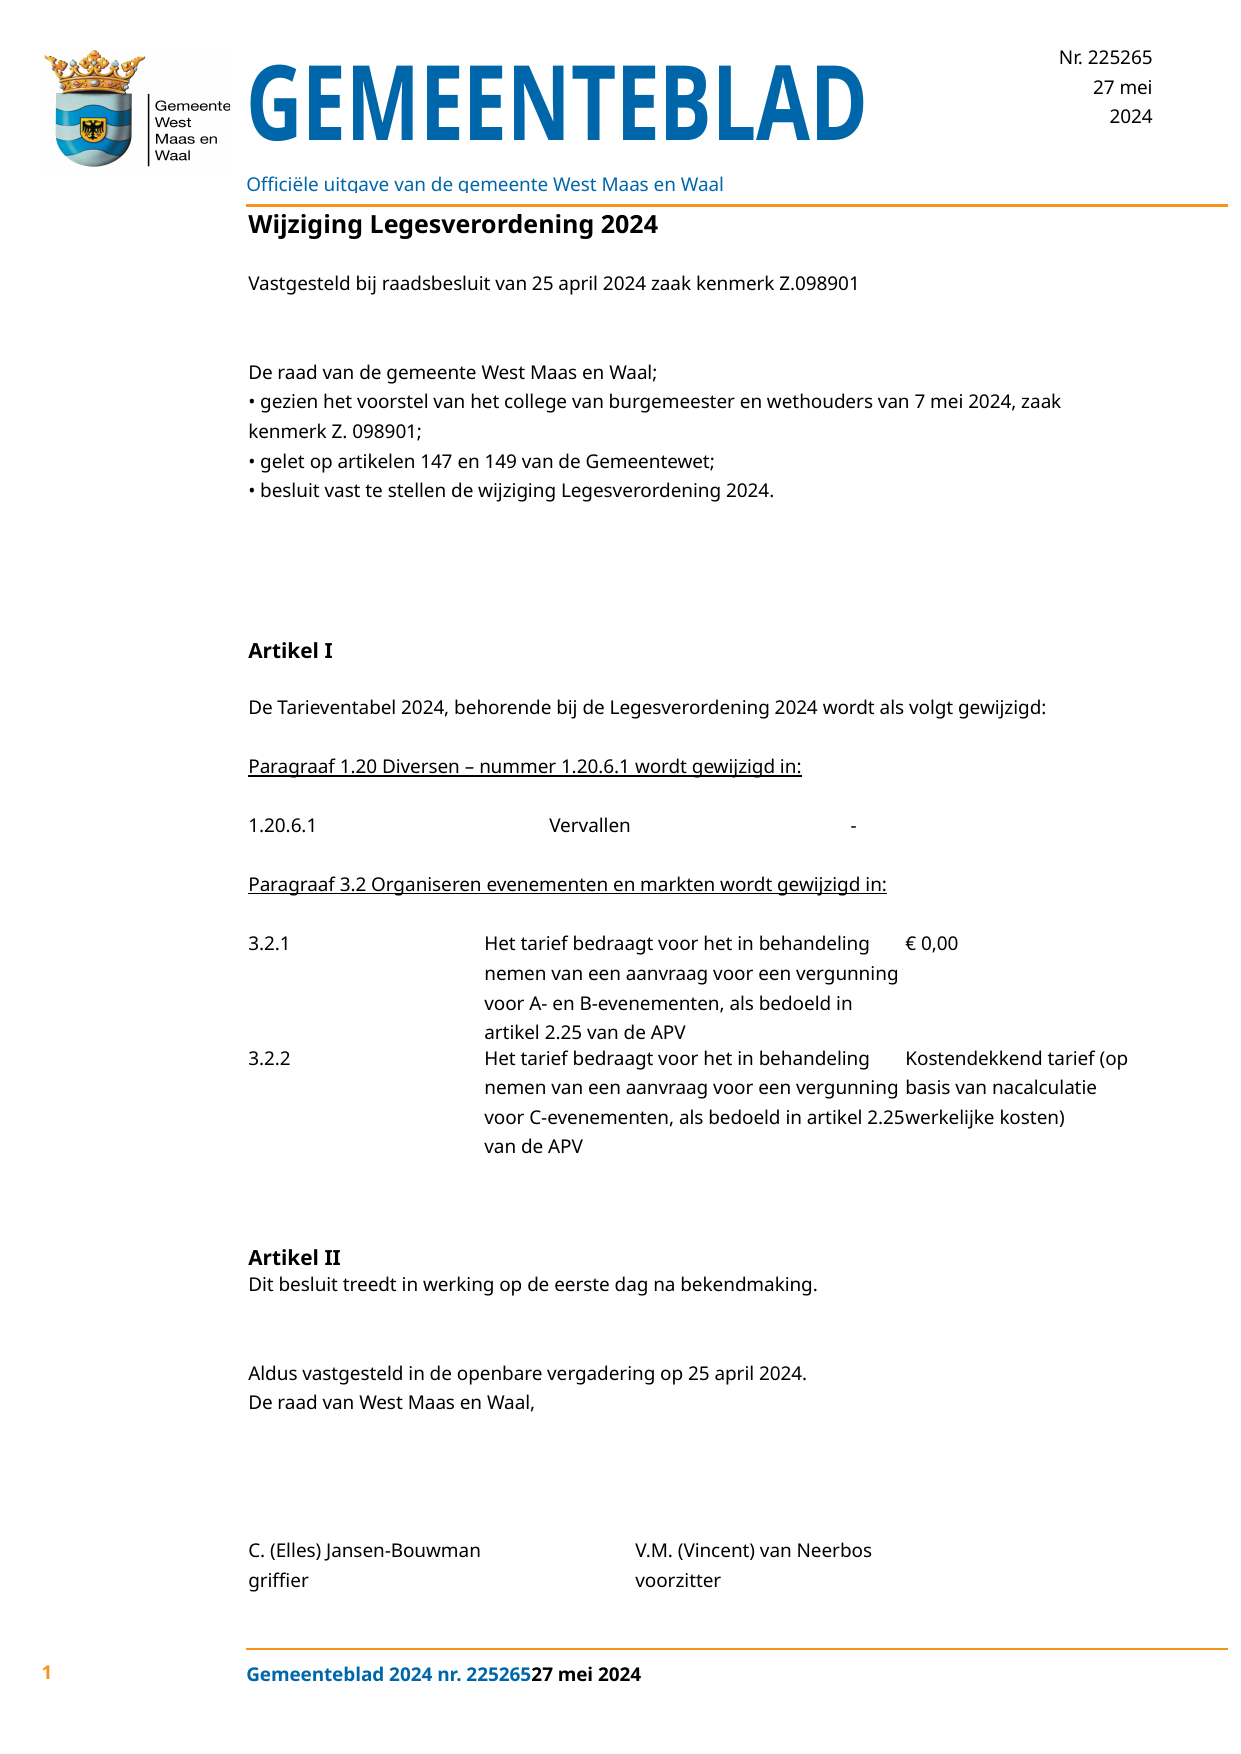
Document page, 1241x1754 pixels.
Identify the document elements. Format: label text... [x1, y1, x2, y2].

table_header V.M. (Vincent) van Neerbos voorzitter [635, 1449, 1152, 1593]
picture [41, 47, 231, 172]
table_header - [850, 813, 1152, 838]
text Artikel I [248, 636, 1152, 665]
text Aldus vastgesteld in de openbare vergadering op 25 april 2024. [248, 1360, 1152, 1386]
table_header € 0,00 [905, 931, 1152, 1045]
text Artikel II [248, 1243, 1152, 1271]
text Vastgesteld bij raadsbesluit van 25 april 2024 zaak kenmerk Z.098901 [248, 270, 1152, 296]
text Wijziging Legesverordening 2024 [248, 207, 1152, 241]
text • besluit vast te stellen de wijziging Legesverordening 2024. [248, 477, 1152, 503]
text • gelet op artikelen 147 en 149 van de Gemeentewet; [248, 448, 1152, 473]
text De Tarieventabel 2024, behorende bij de Legesverordening 2024 wordt als volgt gewijzigd: [248, 694, 1152, 720]
table_header 3.2.1 [248, 931, 484, 1045]
text Dit besluit treedt in werking op de eerste dag na bekendmaking. [248, 1271, 1152, 1297]
text De raad van West Maas en Waal, [248, 1389, 1152, 1415]
table_header Vervallen [549, 813, 850, 838]
table_header C. (Elles) Jansen-Bouwman griffier [248, 1449, 635, 1593]
table_cell Het tarief bedraagt voor het in behandeling nemen van een aanvraag voor een vergunning voor C-evenementen, als bedoeld in artikel 2.25 van de APV [484, 1045, 905, 1159]
table_cell Kostendekkend tarief (op basis van nacalculatie werkelijke kosten) [905, 1045, 1152, 1159]
text De raad van de gemeente West Maas en Waal; [248, 359, 1152, 385]
table_cell 3.2.2 [248, 1045, 484, 1159]
text kenmerk Z. 098901; [248, 418, 1152, 444]
text Paragraaf 3.2 Organiseren evenementen en markten wordt gewijzigd in: [248, 871, 1152, 897]
text Paragraaf 1.20 Diversen – nummer 1.20.6.1 wordt gewijzigd in: [248, 753, 1152, 779]
table_header 1.20.6.1 [248, 813, 549, 838]
text • gezien het voorstel van het college van burgemeester en wethouders van 7 mei 2024, zaak [248, 389, 1152, 414]
table_header Het tarief bedraagt voor het in behandeling nemen van een aanvraag voor een vergunning voor A- en B-evenementen, als bedoeld in artikel 2.25 van de APV [484, 931, 905, 1045]
